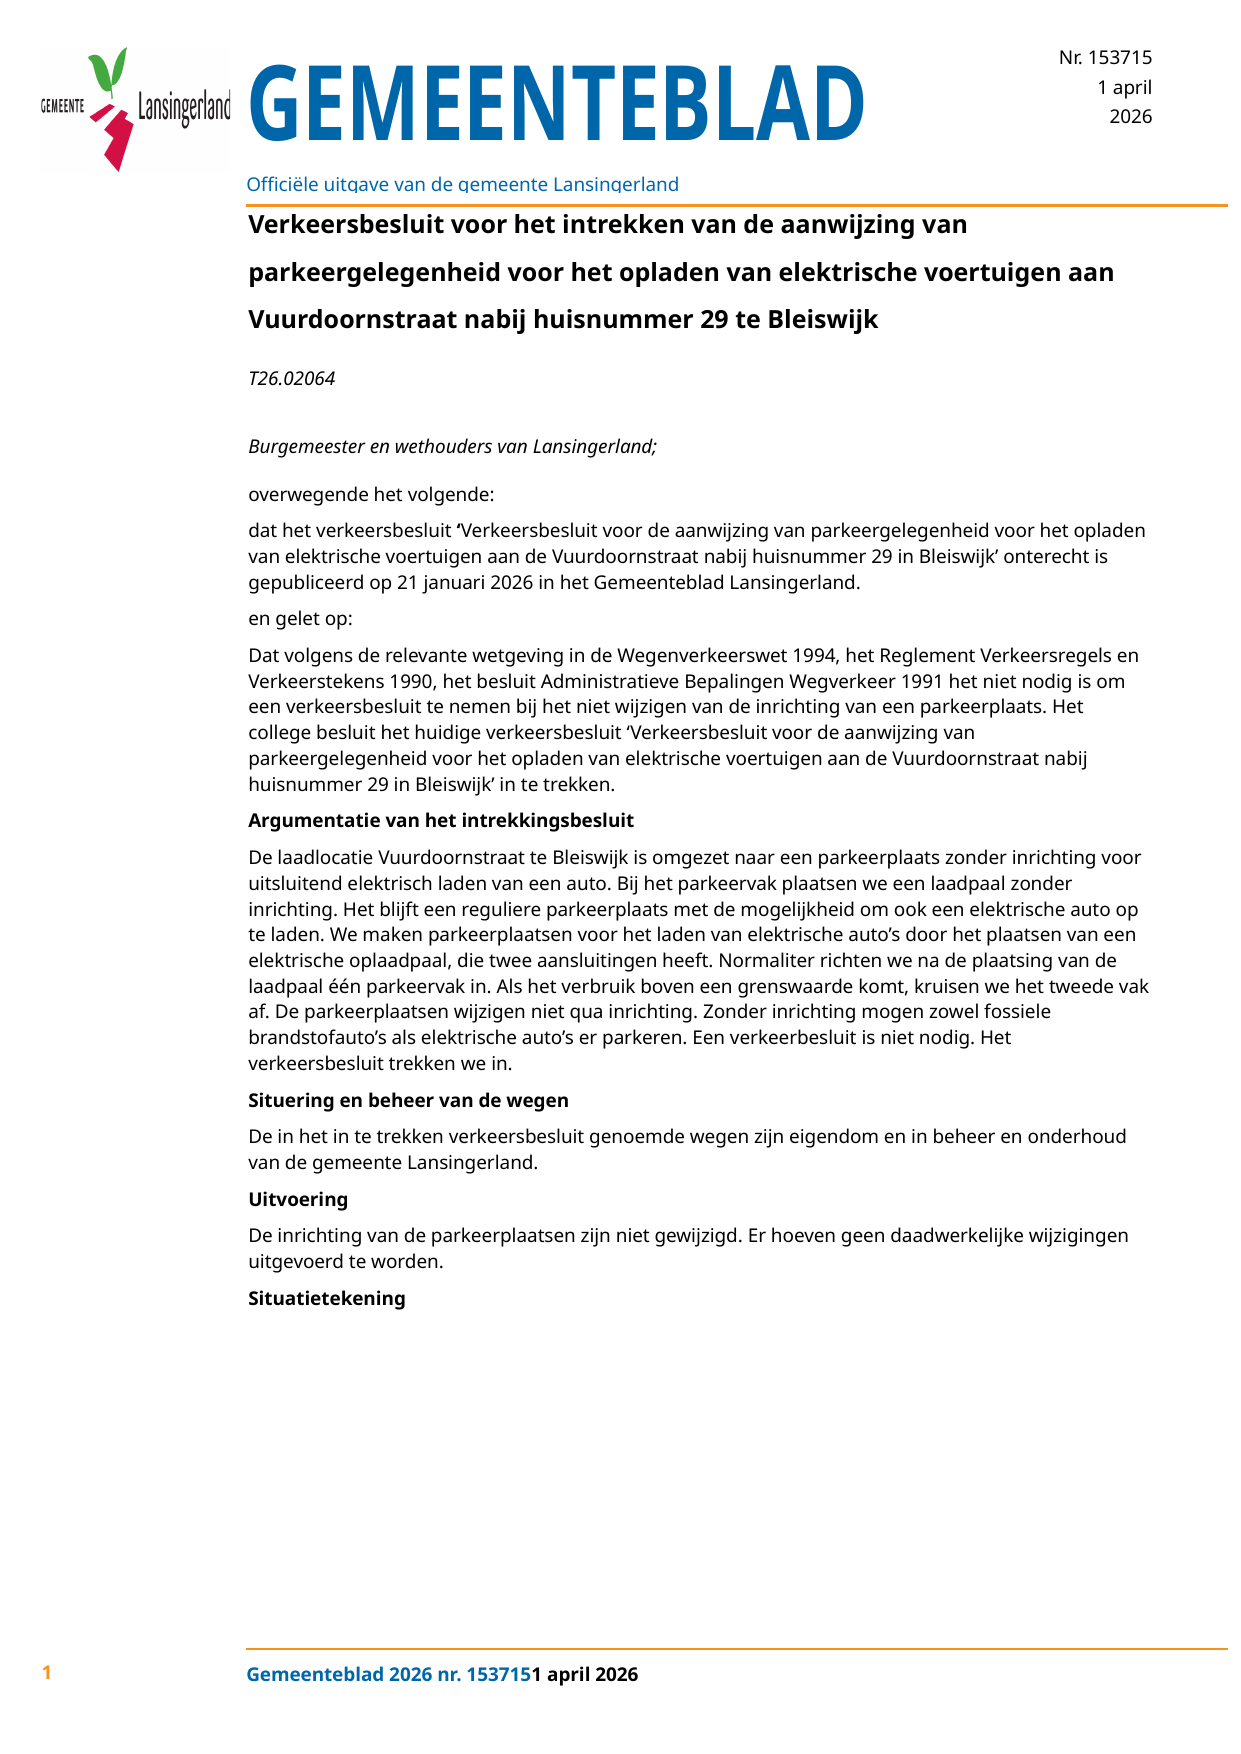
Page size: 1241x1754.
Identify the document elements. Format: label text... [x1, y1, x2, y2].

text Uitvoering [248, 1186, 1152, 1212]
text Situering en beheer van de wegen [248, 1087, 1152, 1112]
text De inrichting van de parkeerplaatsen zijn niet gewijzigd. Er hoeven geen daadwerkelijke wijzigingen uitgevoerd te worden. [248, 1222, 1152, 1274]
text T26.02064 [248, 366, 1152, 391]
text overwegende het volgende: [248, 481, 1152, 507]
text De in het in te trekken verkeersbesluit genoemde wegen zijn eigendom en in beheer en onderhoud van de ge­meente Lansingerland. [248, 1123, 1152, 1175]
text Situatietekening [248, 1285, 1152, 1311]
text De laadlocatie Vuurdoornstraat te Bleiswijk is omgezet naar een parkeerplaats zonder inrichting voor uitsluitend elektrisch laden van een auto. Bij het parkeervak plaatsen we een laadpaal zonder inrichting. Het blijft een reguliere parkeerplaats met de mogelijkheid om ook een elektrische auto op te laden. We maken parkeerplaatsen voor het laden van elektrische auto’s door het plaatsen van een elektrische oplaadpaal, die twee aansluitingen heeft. Normaliter richten we na de plaatsing van de laadpaal één parkeervak in. Als het verbruik boven een grenswaarde komt, kruisen we het tweede vak af. De parkeerplaatsen wijzigen niet qua inrichting. Zonder inrichting mogen zowel fossiele brandstofauto’s als elektrische auto’s er parkeren. Een verkeerbesluit is niet nodig. Het verkeersbesluit trekken we in. [248, 844, 1152, 1076]
text Verkeersbesluit voor het intrekken van de aanwijzing van parkeergelegenheid voor het opladen van elektrische voertuigen aan Vuurdoornstraat nabij huisnummer 29 te Bleiswijk [248, 207, 1152, 336]
text Dat volgens de relevante wetgeving in de Wegenverkeerswet 1994, het Reglement Verkeersregels en Verkeerstekens 1990, het besluit Administratieve Bepalingen Wegverkeer 1991 het niet nodig is om een verkeersbesluit te nemen bij het niet wijzigen van de inrichting van een parkeerplaats. Het college besluit het huidige verkeersbesluit ‘Verkeersbesluit voor de aanwijzing van parkeergelegenheid voor het opladen van elektrische voertuigen aan de Vuurdoornstraat nabij huisnummer 29 in Bleiswijk’ in te trekken. [248, 642, 1152, 797]
picture [41, 47, 231, 172]
text Argumentatie van het intrekkingsbesluit [248, 808, 1152, 833]
text Burgemeester en wethouders van Lansingerland; [248, 433, 1152, 459]
text en gelet op: [248, 606, 1152, 631]
text dat het verkeersbesluit ‘Verkeersbesluit voor de aanwijzing van parkeergelegenheid voor het opladen van elektrische voertuigen aan de Vuurdoornstraat nabij huisnummer 29 in Bleiswijk’ onterecht is gepubliceerd op 21 januari 2026 in het Gemeenteblad Lansingerland. [248, 517, 1152, 595]
